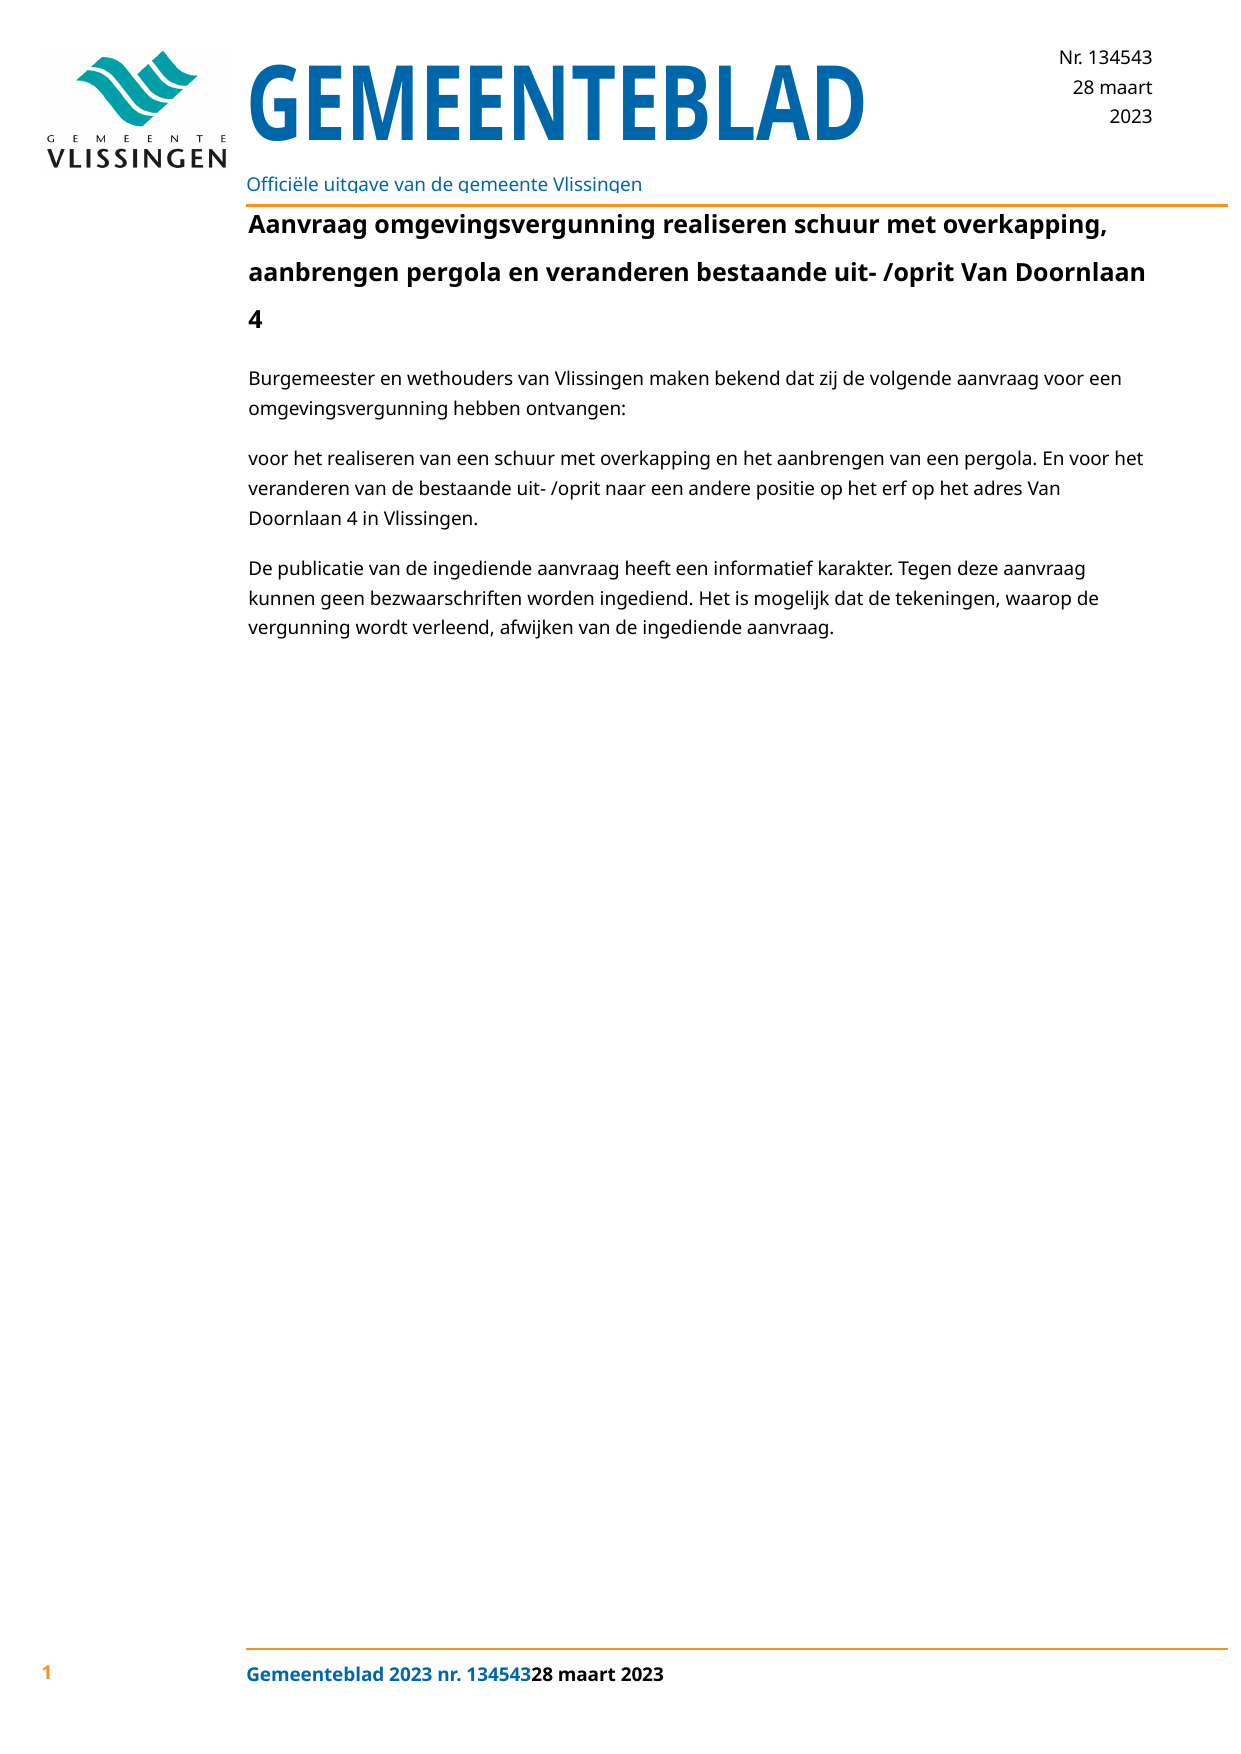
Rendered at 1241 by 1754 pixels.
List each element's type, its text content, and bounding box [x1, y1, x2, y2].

text Burgemeester en wethouders van Vlissingen maken bekend dat zij de volgende aanvraag voor een omgevingsvergunning hebben ontvangen: [248, 366, 1152, 421]
text Aanvraag omgevingsvergunning realiseren schuur met overkapping, aanbrengen pergola en veranderen bestaande uit- /oprit Van Doornlaan 4 [248, 207, 1152, 336]
picture [41, 47, 231, 172]
text voor het realiseren van een schuur met overkapping en het aanbrengen van een pergola. En voor het veranderen van de bestaande uit- /oprit naar een andere positie op het erf op het adres Van Doornlaan 4 in Vlissingen. [248, 446, 1152, 530]
text De publicatie van de ingediende aanvraag heeft een informatief karakter. Tegen deze aanvraag kunnen geen bezwaarschriften worden ingediend. Het is mogelijk dat de tekeningen, waarop de vergunning wordt verleend, afwijken van de ingediende aanvraag. [248, 555, 1152, 640]
